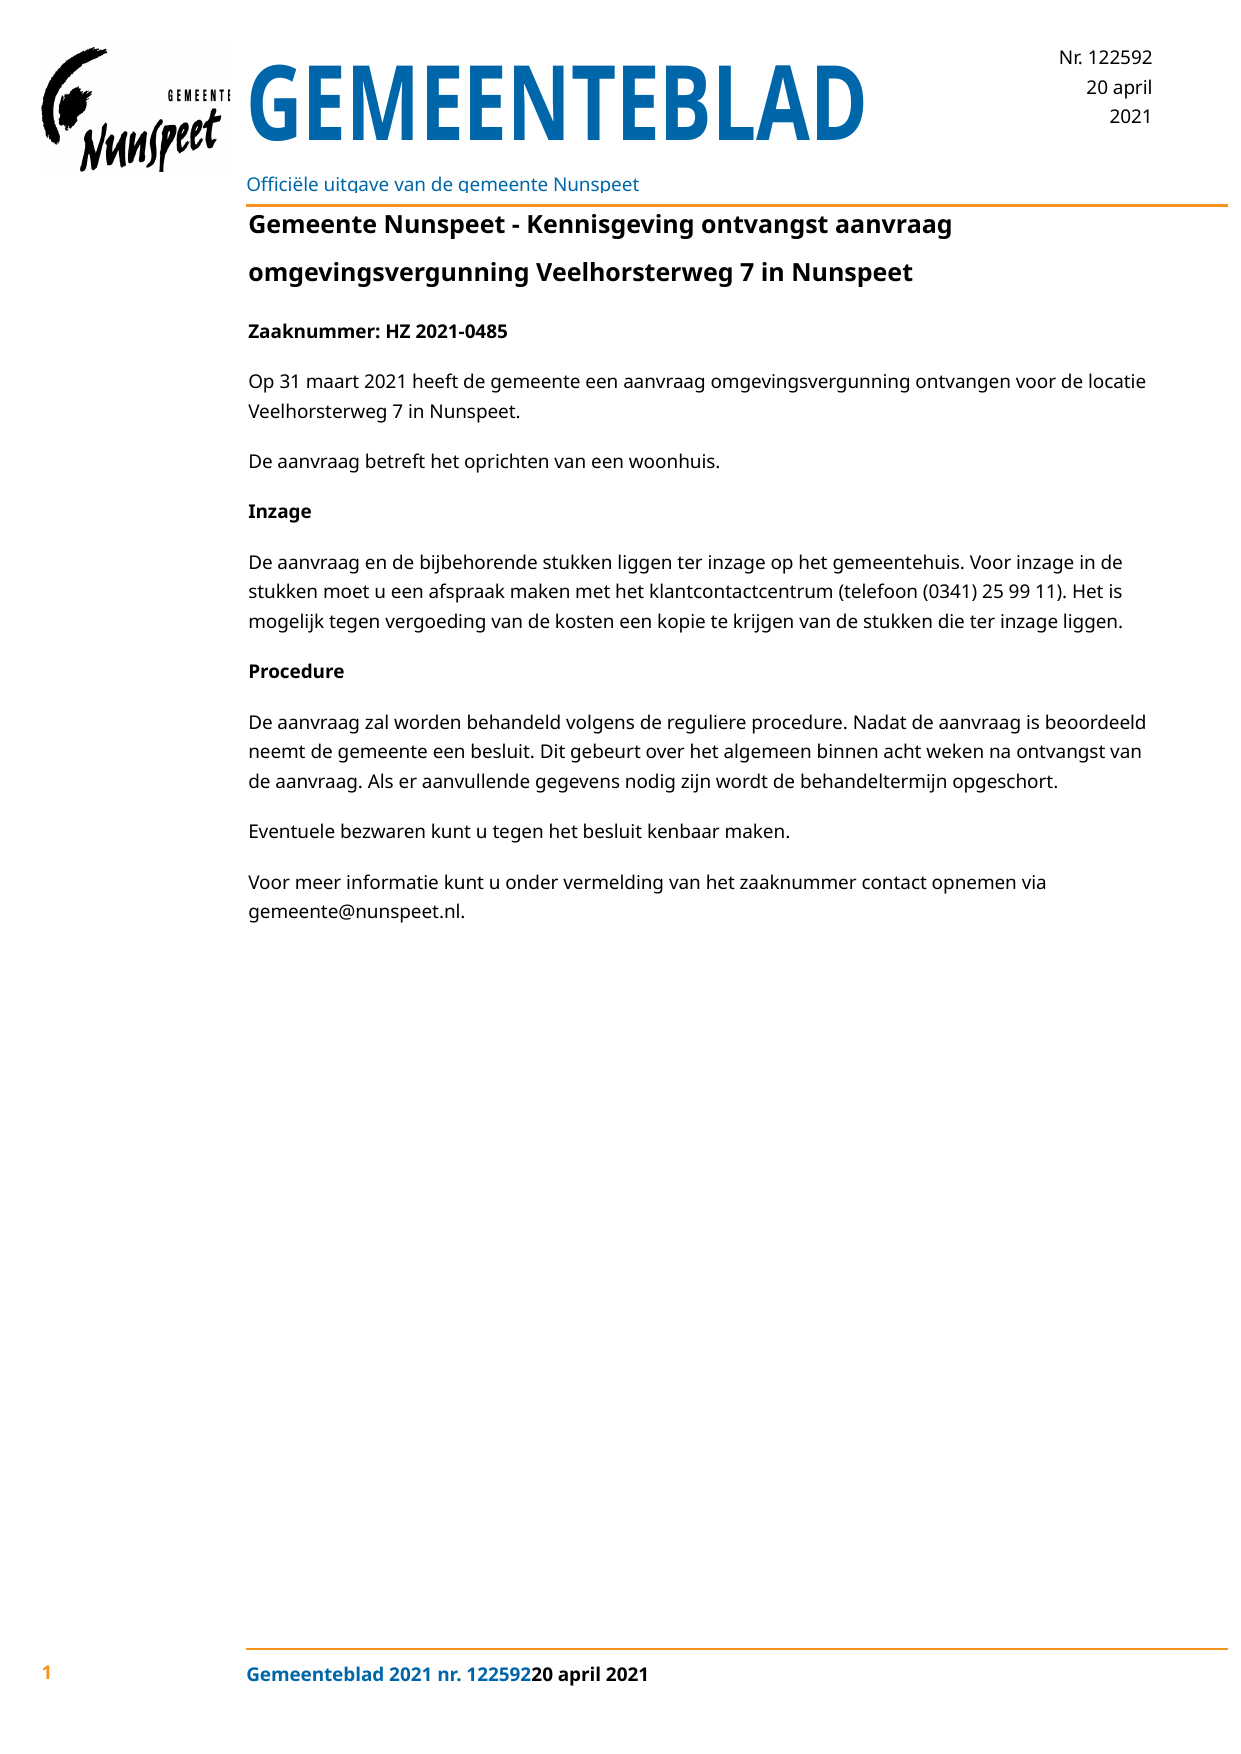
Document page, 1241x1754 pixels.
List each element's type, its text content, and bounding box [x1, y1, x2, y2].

picture [41, 47, 231, 172]
text Zaaknummer: HZ 2021-0485 [248, 318, 1152, 344]
text Procedure [248, 659, 1152, 684]
text De aanvraag zal worden behandeld volgens de reguliere procedure. Nadat de aanvraag is beoordeeld neemt de gemeente een besluit. Dit gebeurt over het algemeen binnen acht weken na ontvangst van de aanvraag. Als er aanvullende gegevens nodig zijn wordt de behandeltermijn opgeschort. [248, 709, 1152, 794]
text De aanvraag en de bijbehorende stukken liggen ter inzage op het gemeentehuis. Voor inzage in de stukken moet u een afspraak maken met het klantcontactcentrum (telefoon (0341) 25 99 11). Het is mogelijk tegen vergoeding van de kosten een kopie te krijgen van de stukken die ter inzage liggen. [248, 549, 1152, 634]
text Voor meer informatie kunt u onder vermelding van het zaaknummer contact opnemen via gemeente@nunspeet.nl. [248, 869, 1152, 924]
text Gemeente Nunspeet - Kennisgeving ontvangst aanvraag omgevingsvergunning Veelhorsterweg 7 in Nunspeet [248, 207, 1152, 288]
text Eventuele bezwaren kunt u tegen het besluit kenbaar maken. [248, 819, 1152, 844]
text De aanvraag betreft het oprichten van een woonhuis. [248, 448, 1152, 474]
text Op 31 maart 2021 heeft de gemeente een aanvraag omgevingsvergunning ontvangen voor de locatie Veelhorsterweg 7 in Nunspeet. [248, 368, 1152, 424]
text Inzage [248, 499, 1152, 524]
